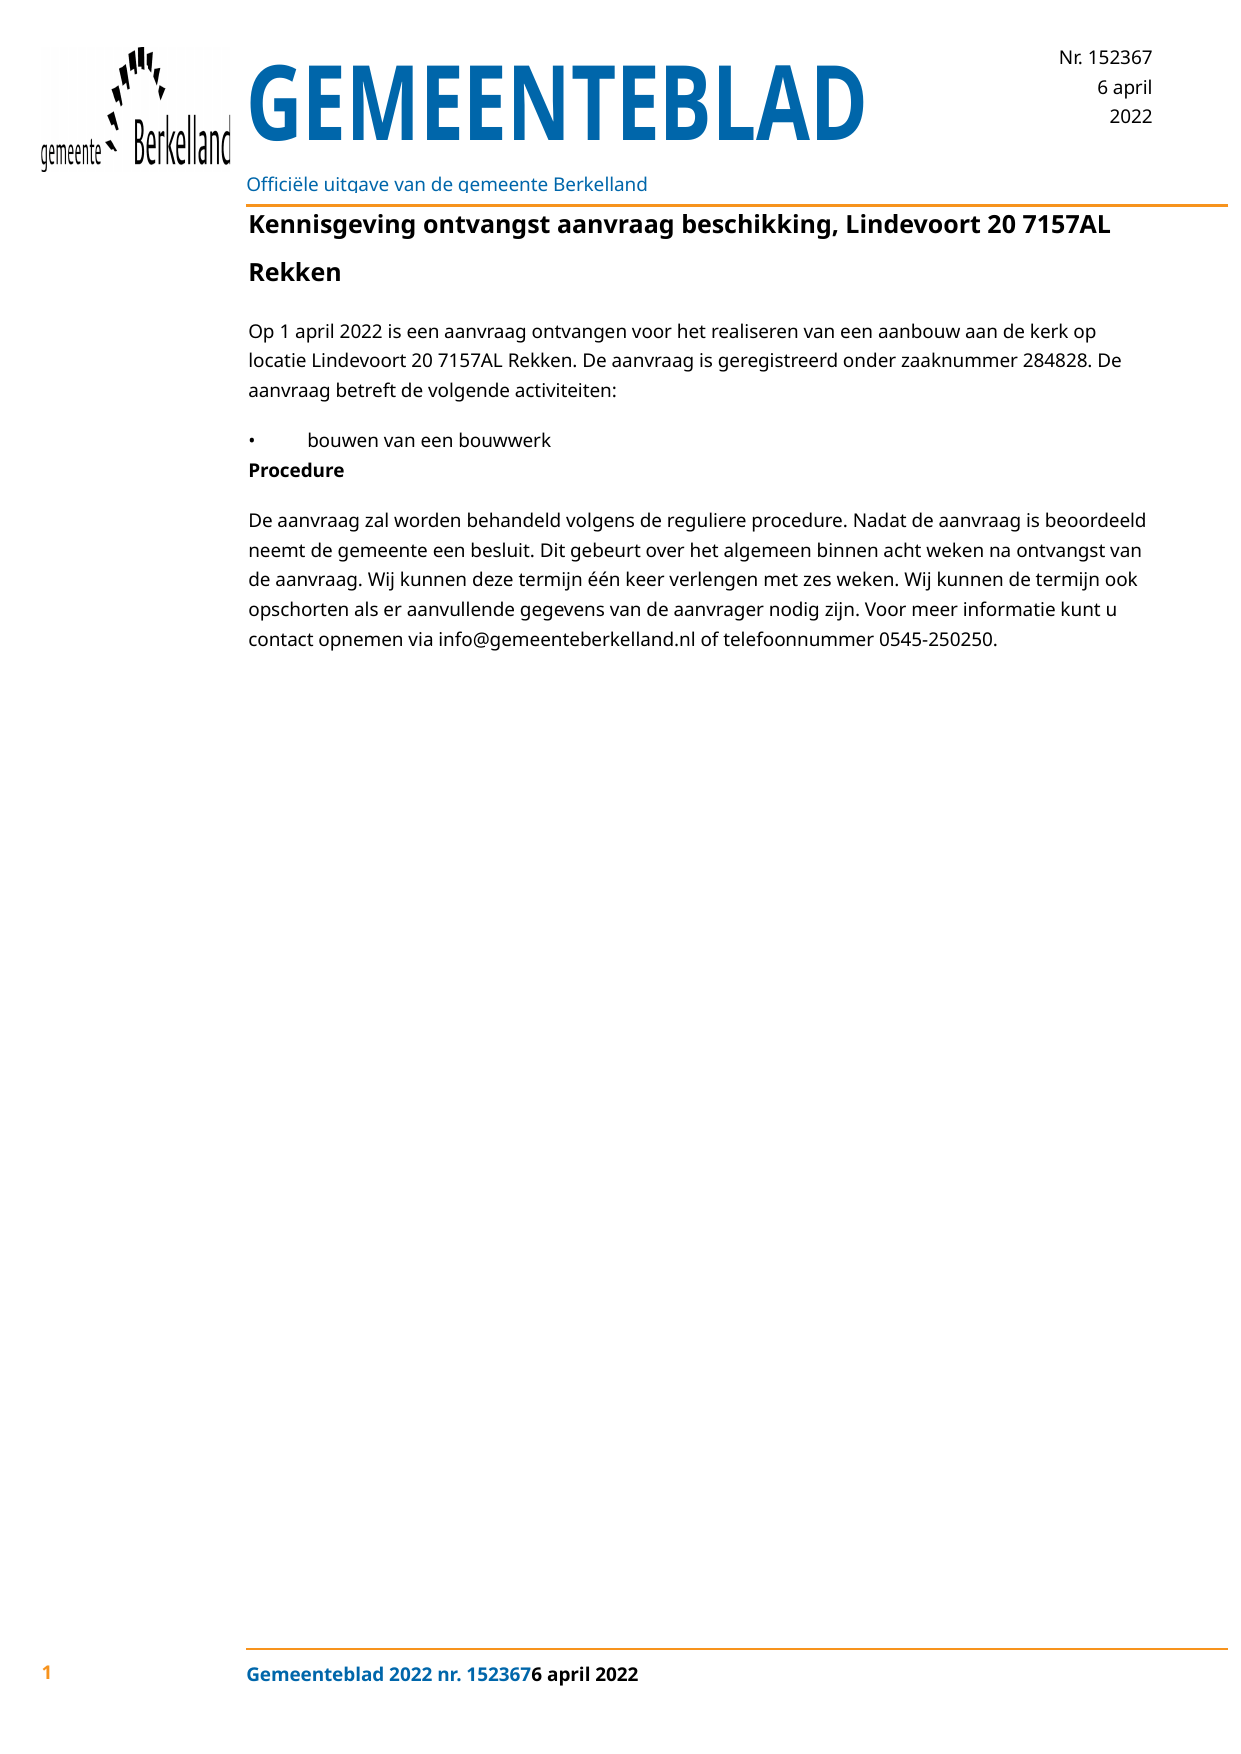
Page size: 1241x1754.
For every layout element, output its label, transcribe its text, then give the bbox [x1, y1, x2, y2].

picture [41, 47, 231, 172]
list bouwen van een bouwwerk [248, 427, 1152, 453]
text Kennisgeving ontvangst aanvraag beschikking, Lindevoort 20 7157AL Rekken [248, 207, 1152, 288]
text Op 1 april 2022 is een aanvraag ontvangen voor het realiseren van een aanbouw aan de kerk op locatie Lindevoort 20 7157AL Rekken. De aanvraag is geregistreerd onder zaaknummer 284828. De aanvraag betreft de volgende activiteiten: [248, 318, 1152, 403]
text Procedure [248, 457, 1152, 483]
text De aanvraag zal worden behandeld volgens de reguliere procedure. Nadat de aanvraag is beoordeeld neemt de gemeente een besluit. Dit gebeurt over het algemeen binnen acht weken na ontvangst van de aanvraag. Wij kunnen deze termijn één keer verlengen met zes weken. Wij kunnen de termijn ook opschorten als er aanvullende gegevens van de aanvrager nodig zijn. Voor meer informatie kunt u contact opnemen via info@gemeenteberkelland.nl of telefoonnummer 0545-250250. [248, 507, 1152, 652]
